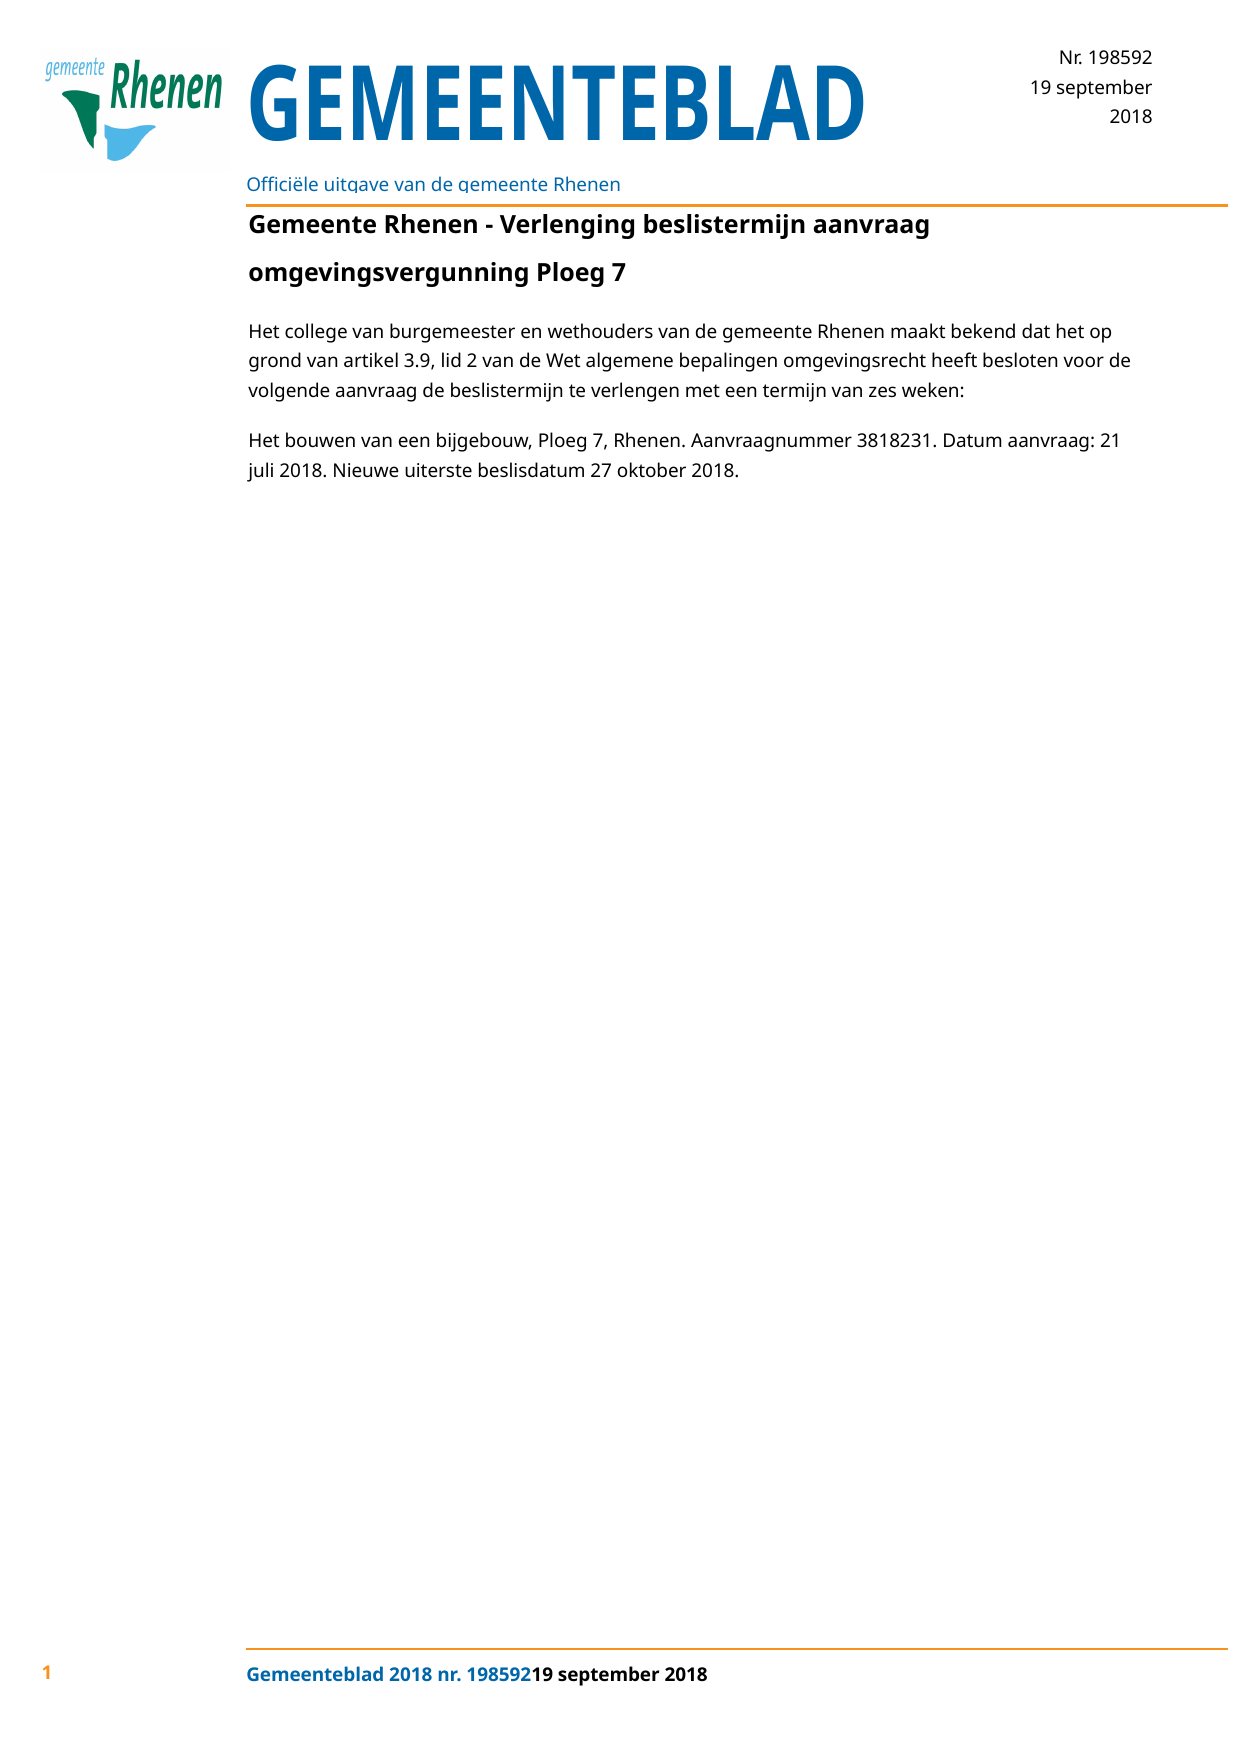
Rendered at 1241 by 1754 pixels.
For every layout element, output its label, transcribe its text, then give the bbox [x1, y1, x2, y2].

text Het bouwen van een bijgebouw, Ploeg 7, Rhenen. Aanvraagnummer 3818231. Datum aanvraag: 21 juli 2018. Nieuwe uiterste beslisdatum 27 oktober 2018. [248, 427, 1152, 483]
picture [41, 47, 231, 172]
text Gemeente Rhenen - Verlenging beslistermijn aanvraag omgevingsvergunning Ploeg 7 [248, 207, 1152, 288]
text Het college van burgemeester en wethouders van de gemeente Rhenen maakt bekend dat het op grond van artikel 3.9, lid 2 van de Wet algemene bepalingen omgevingsrecht heeft besloten voor de volgende aanvraag de beslistermijn te verlengen met een termijn van zes weken: [248, 318, 1152, 403]
